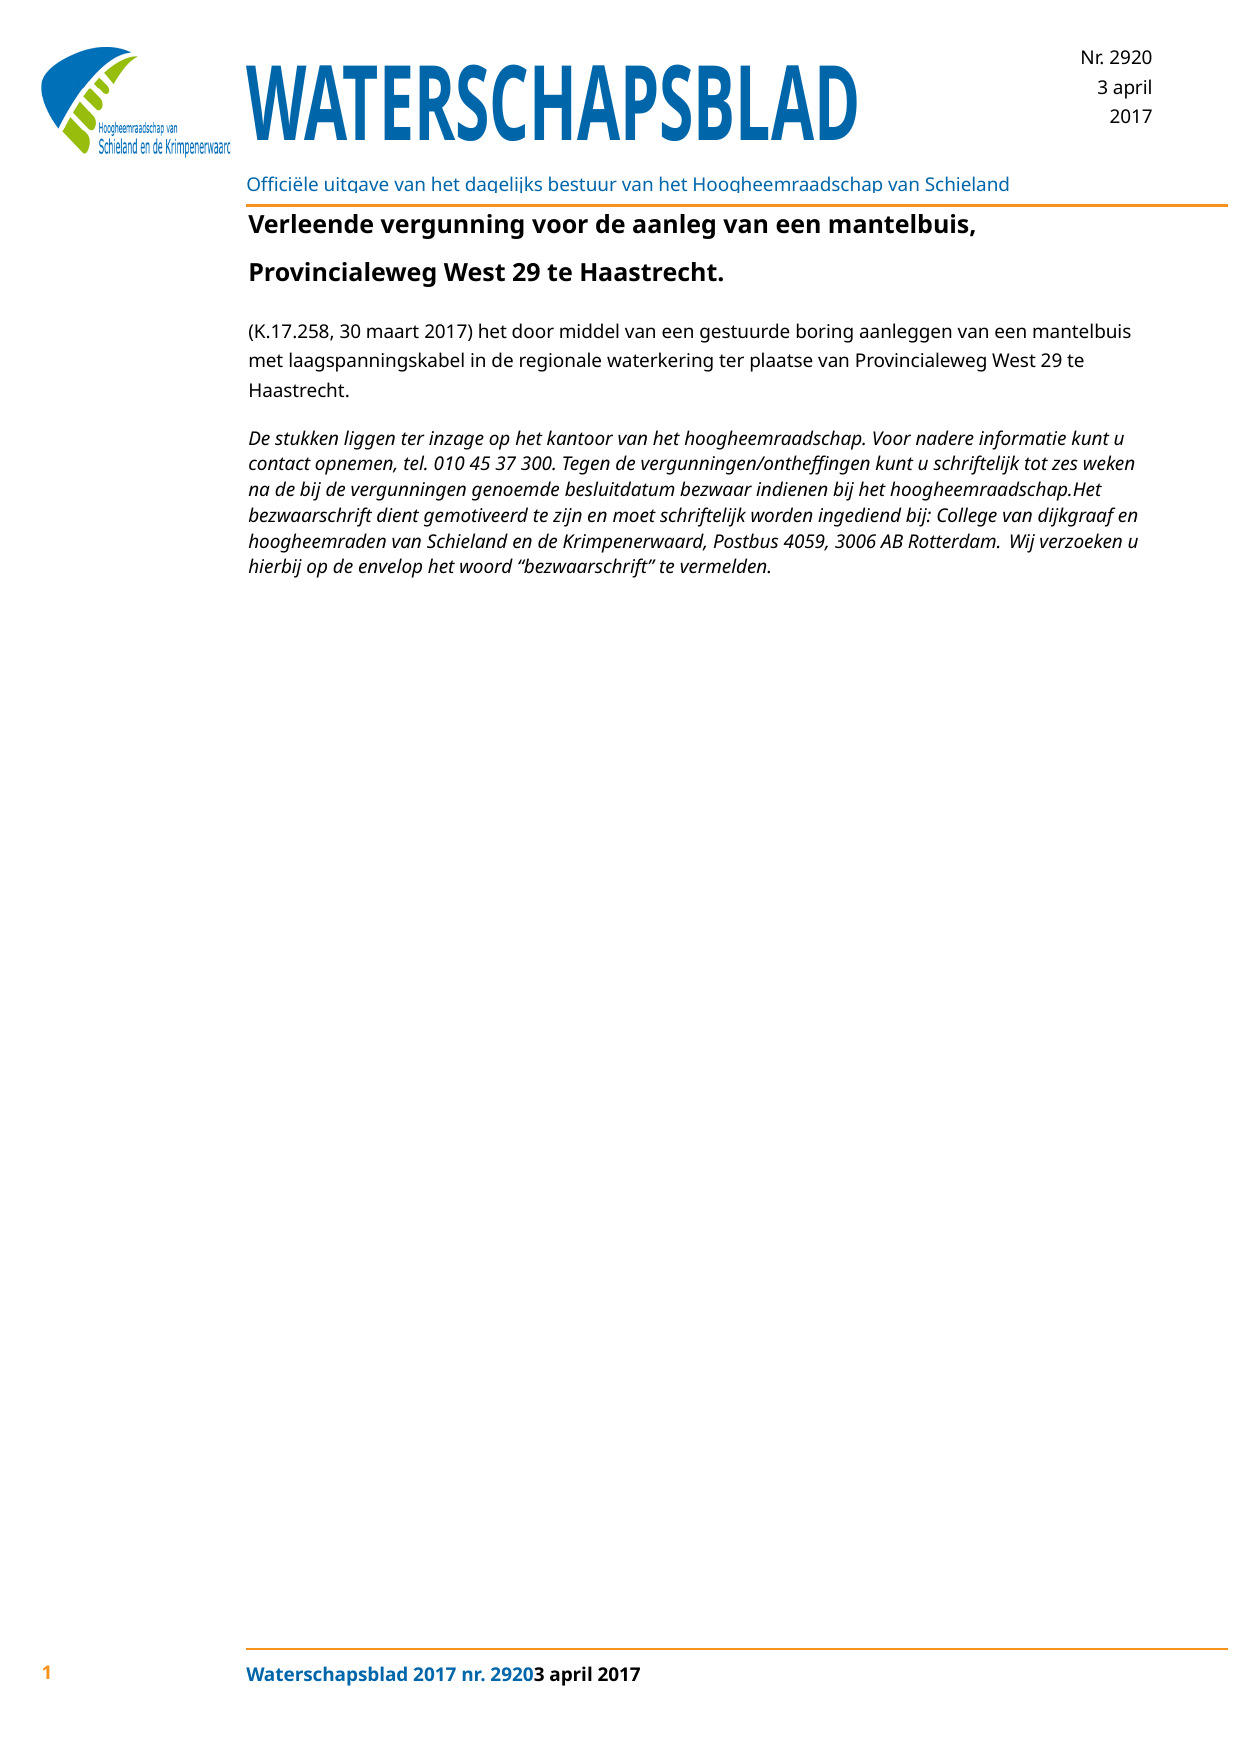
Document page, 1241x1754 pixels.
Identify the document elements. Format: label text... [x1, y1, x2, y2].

text (K.17.258, 30 maart 2017) het door middel van een gestuurde boring aanleggen van een mantelbuis met laagspanningskabel in de regionale waterkering ter plaatse van Provincialeweg West 29 te Haastrecht. [248, 318, 1152, 403]
text Verleende vergunning voor de aanleg van een mantelbuis, Provincialeweg West 29 te Haastrecht. [248, 207, 1152, 288]
picture [41, 47, 231, 172]
text De stukken liggen ter inzage op het kantoor van het hoogheemraadschap. Voor nadere informatie kunt u contact opnemen, tel. 010 45 37 300. Tegen de vergunningen/ontheffingen kunt u schriftelijk tot zes weken na de bij de vergunningen genoemde besluitdatum bezwaar indienen bij het hoogheemraadschap.Het bezwaarschrift dient gemotiveerd te zijn en moet schriftelijk worden ingediend bij: College van dijkgraaf en hoogheemraden van Schieland en de Krimpenerwaard, Postbus 4059, 3006 AB Rotterdam. Wij verzoeken u hierbij op de envelop het woord “bezwaarschrift” te vermelden. [248, 425, 1152, 579]
